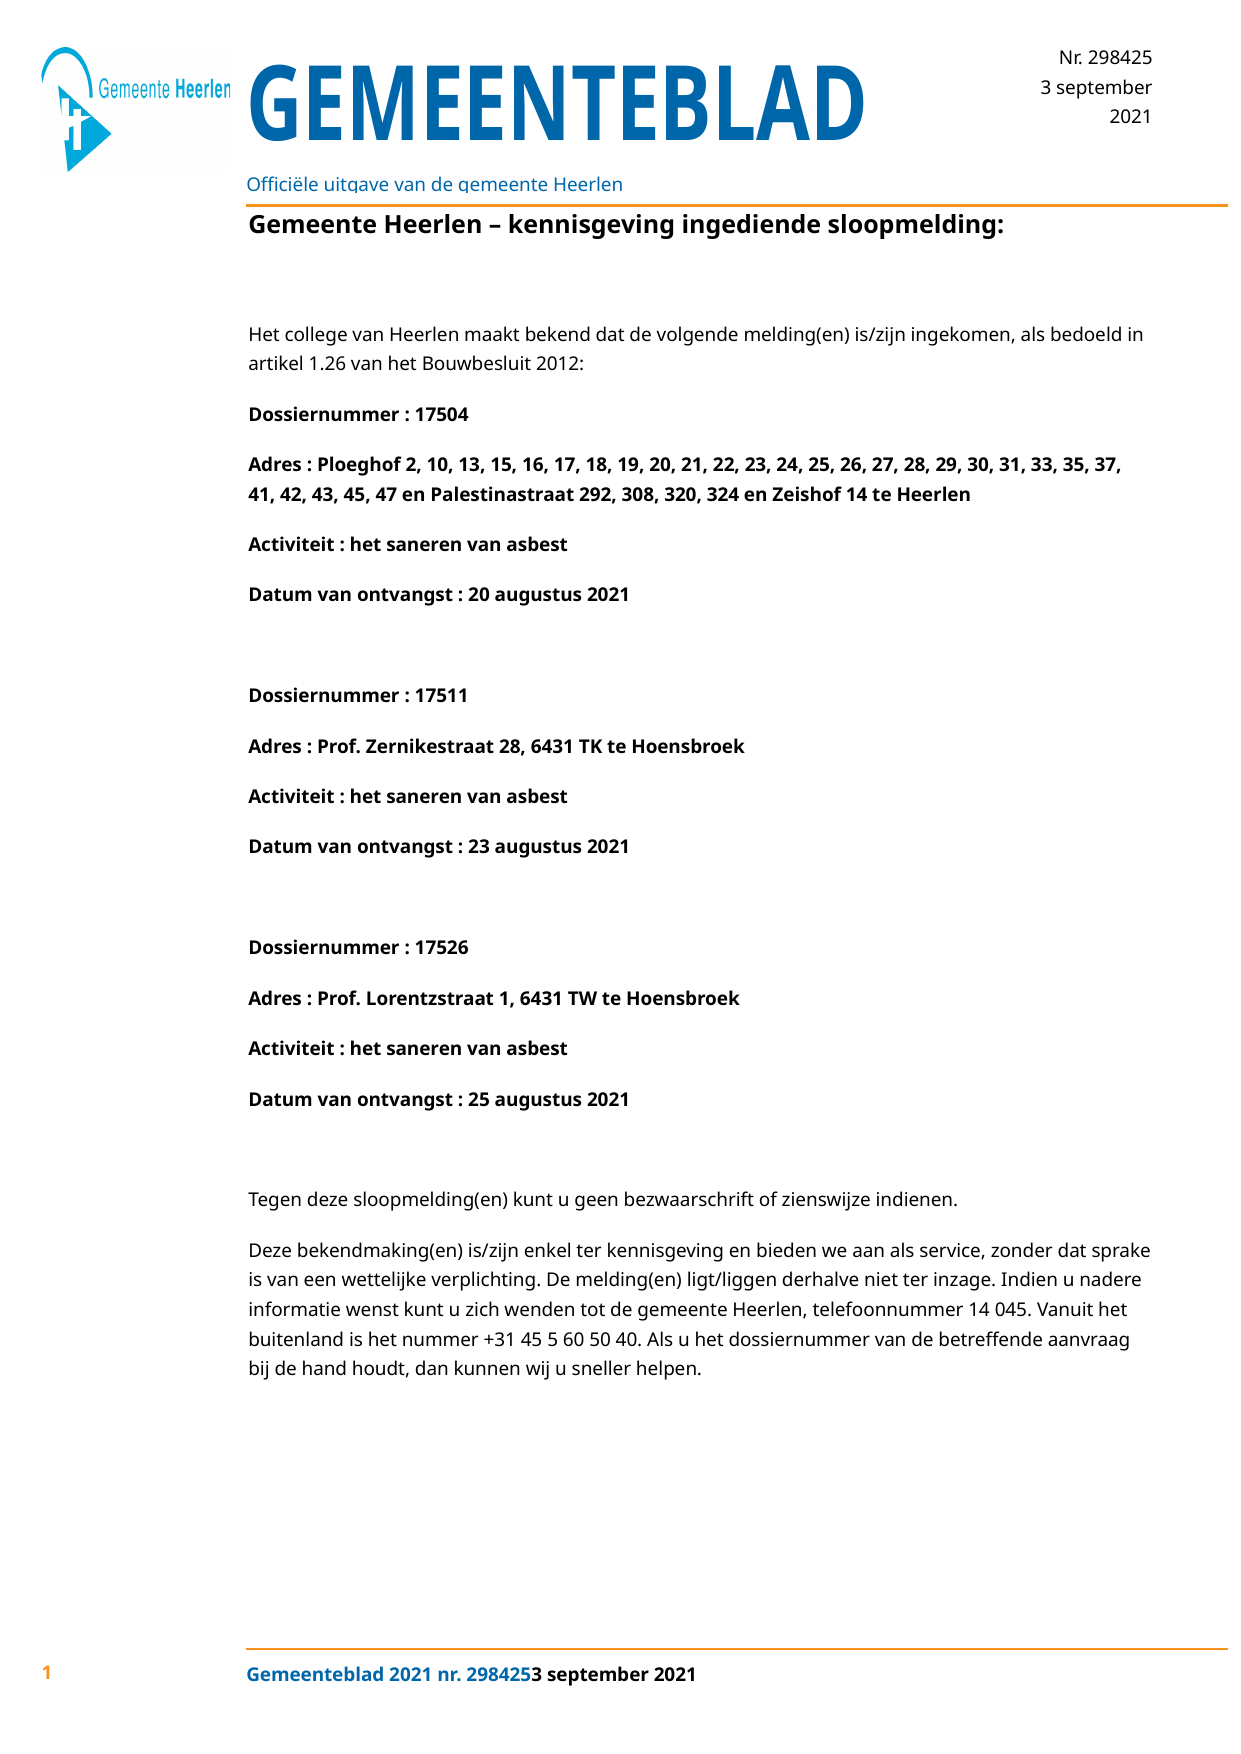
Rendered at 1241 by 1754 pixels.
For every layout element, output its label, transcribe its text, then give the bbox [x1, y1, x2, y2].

text Gemeente Heerlen – kennisgeving ingediende sloopmelding: [248, 207, 1152, 241]
text Dossiernummer : 17504 [248, 401, 1152, 426]
text Activiteit : het saneren van asbest [248, 783, 1152, 809]
text Datum van ontvangst : 23 augustus 2021 [248, 834, 1152, 859]
text Dossiernummer : 17526 [248, 934, 1152, 960]
text Activiteit : het saneren van asbest [248, 1035, 1152, 1061]
picture [41, 47, 231, 172]
text Het college van Heerlen maakt bekend dat de volgende melding(en) is/zijn ingekomen, als bedoeld in artikel 1.26 van het Bouwbesluit 2012: [248, 321, 1152, 376]
text Datum van ontvangst : 25 augustus 2021 [248, 1086, 1152, 1111]
picture [41, 47, 59, 70]
text Activiteit : het saneren van asbest [248, 531, 1152, 557]
text Dossiernummer : 17511 [248, 682, 1152, 708]
text Tegen deze sloopmelding(en) kunt u geen bezwaarschrift of zienswijze indienen. [248, 1187, 1152, 1212]
text Adres : Prof. Lorentzstraat 1, 6431 TW te Hoensbroek [248, 985, 1152, 1011]
text Adres : Prof. Zernikestraat 28, 6431 TK te Hoensbroek [248, 733, 1152, 758]
text Adres : Ploeghof 2, 10, 13, 15, 16, 17, 18, 19, 20, 21, 22, 23, 24, 25, 26, 27, 28, 29, 30, 31, 33, 35, 37, 41, 42, 43, 45, 47 en Palestinastraat 292, 308, 320, 324 en Zeishof 14 te Heerlen [248, 451, 1152, 506]
text Datum van ontvangst : 20 augustus 2021 [248, 582, 1152, 607]
text Deze bekendmaking(en) is/zijn enkel ter kennisgeving en bieden we aan als service, zonder dat sprake is van een wettelijke verplichting. De melding(en) ligt/liggen derhalve niet ter inzage. Indien u nadere informatie wenst kunt u zich wenden tot de gemeente Heerlen, telefoonnummer 14 045. Vanuit het buitenland is het nummer +31 45 5 60 50 40. Als u het dossiernummer van de betreffende aanvraag bij de hand houdt, dan kunnen wij u sneller helpen. [248, 1237, 1152, 1381]
